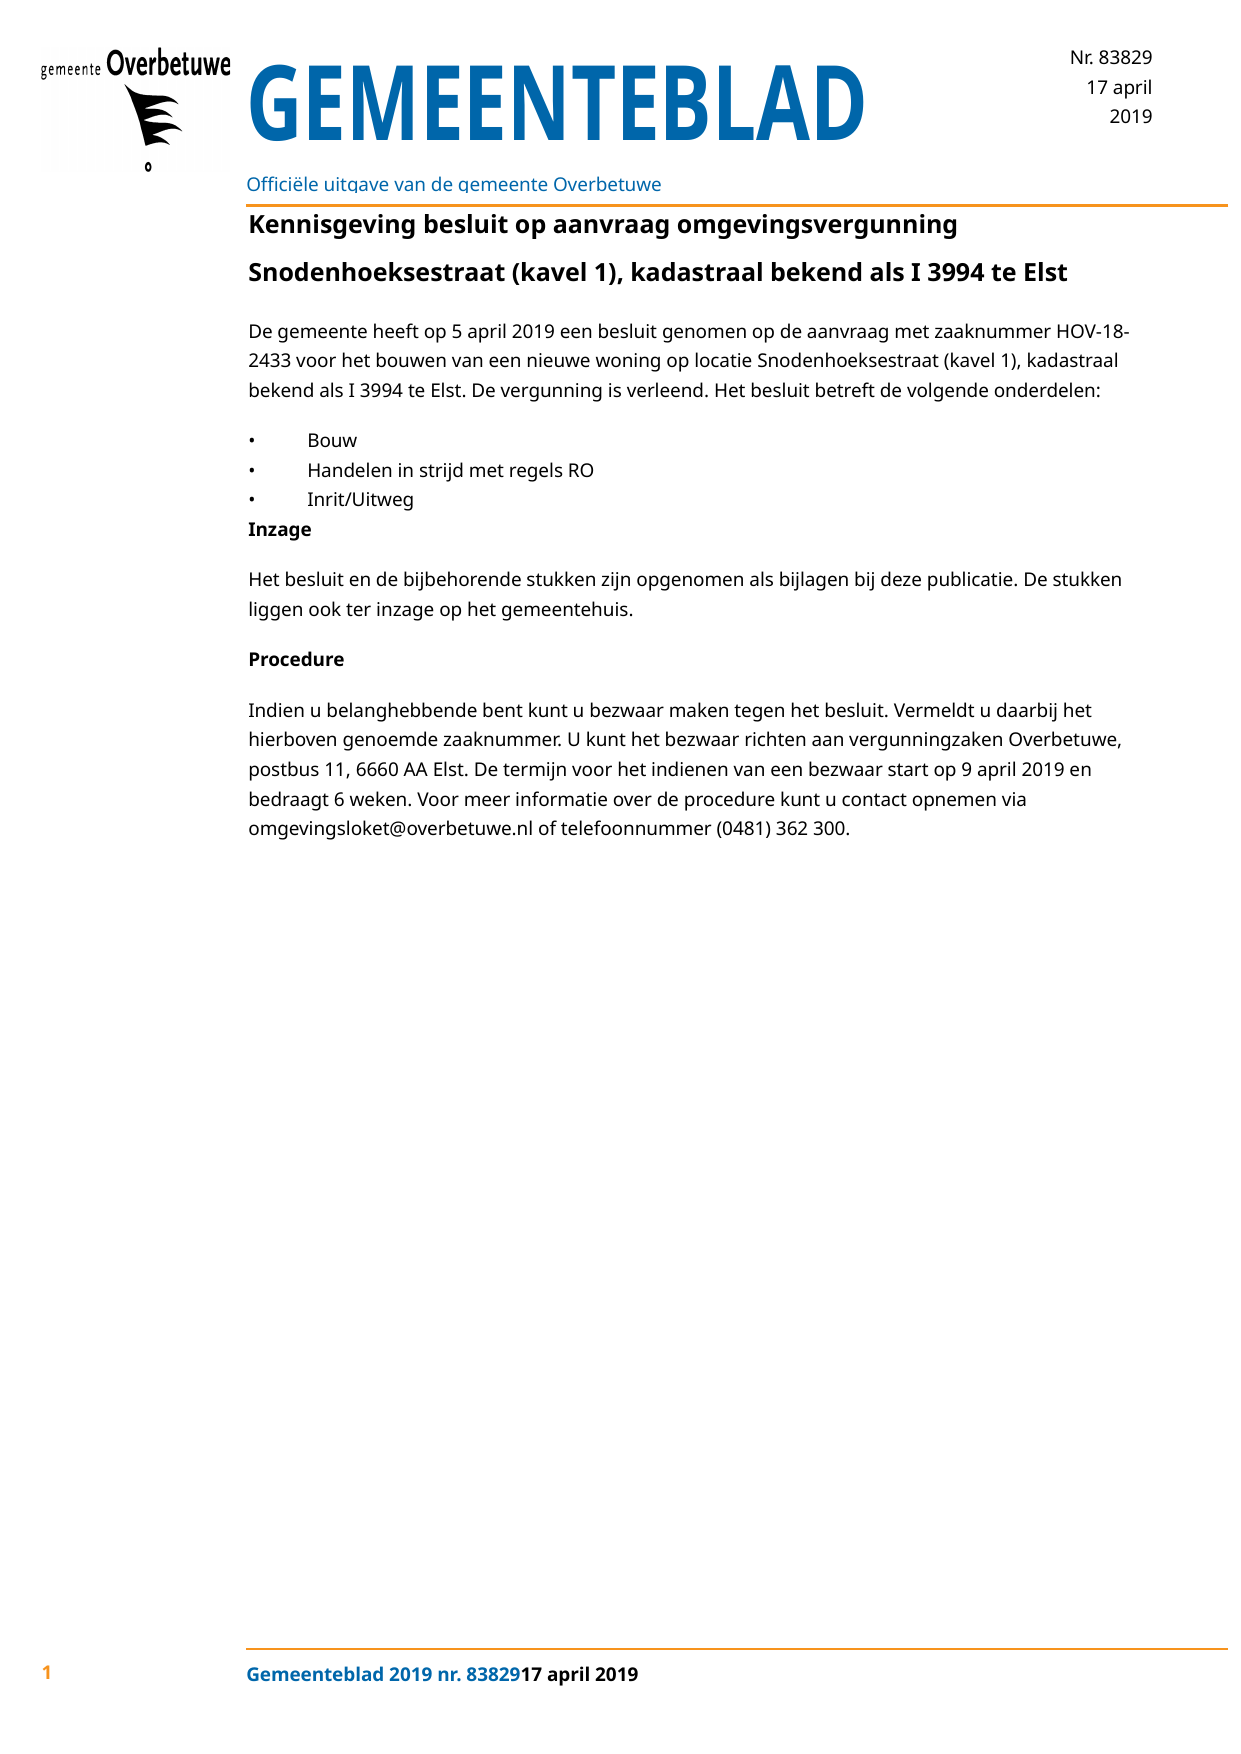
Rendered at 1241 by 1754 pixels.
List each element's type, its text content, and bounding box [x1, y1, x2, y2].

list Handelen in strijd met regels RO [248, 457, 1152, 483]
text Het besluit en de bijbehorende stukken zijn opgenomen als bijlagen bij deze publicatie. De stukken liggen ook ter inzage op het gemeentehuis. [248, 567, 1152, 622]
text De gemeente heeft op 5 april 2019 een besluit genomen op de aanvraag met zaaknummer HOV-18-2433 voor het bouwen van een nieuwe woning op locatie Snodenhoeksestraat (kavel 1), kadastraal bekend als I 3994 te Elst. De vergunning is verleend. Het besluit betreft de volgende onderdelen: [248, 318, 1152, 403]
text Procedure [248, 647, 1152, 672]
text Inzage [248, 516, 1152, 542]
list Inrit/Uitweg [248, 487, 1152, 512]
text Indien u belanghebbende bent kunt u bezwaar maken tegen het besluit. Vermeldt u daarbij het hierboven genoemde zaaknummer. U kunt het bezwaar richten aan vergunningzaken Overbetuwe, postbus 11, 6660 AA Elst. De termijn voor het indienen van een bezwaar start op 9 april 2019 en bedraagt 6 weken. Voor meer informatie over de procedure kunt u contact opnemen via omgevingsloket@overbetuwe.nl of telefoonnummer (0481) 362 300. [248, 697, 1152, 841]
picture [41, 47, 231, 172]
text Kennisgeving besluit op aanvraag omgevingsvergunning Snodenhoeksestraat (kavel 1), kadastraal bekend als I 3994 te Elst [248, 207, 1152, 288]
list Bouw [248, 427, 1152, 453]
